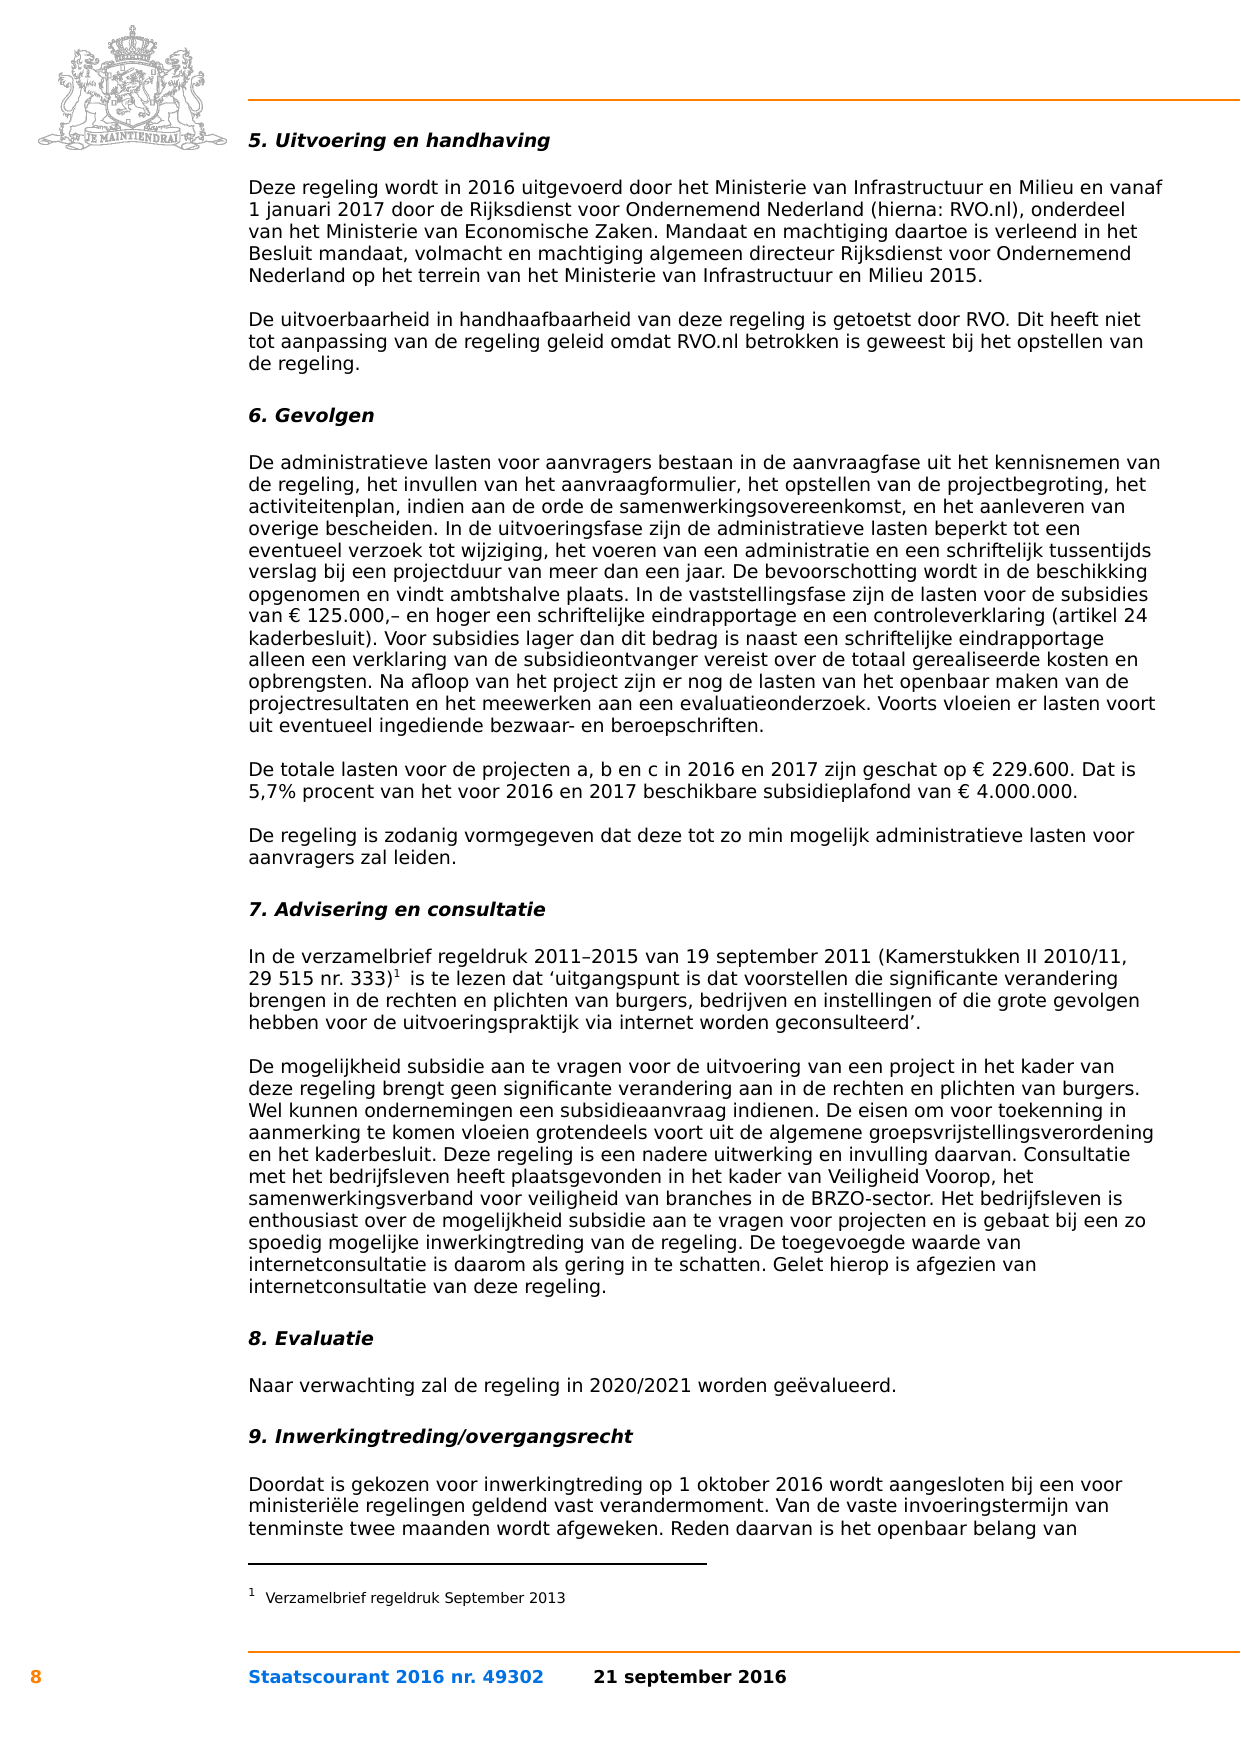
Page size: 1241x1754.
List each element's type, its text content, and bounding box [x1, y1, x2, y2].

text Deze regeling wordt in 2016 uitgevoerd door het Ministerie van Infrastructuur en Milieu en vanaf 1 januari 2017 door de Rijksdienst voor Ondernemend Nederland (hierna: RVO.nl), onderdeel van het Ministerie van Economische Zaken. Mandaat en machtiging daartoe is verleend in het Besluit mandaat, volmacht en machtiging algemeen directeur Rijksdienst voor Ondernemend Nederland op het terrein van het Ministerie van Infrastructuur en Milieu 2015. [248, 177, 1163, 287]
text De mogelijkheid subsidie aan te vragen voor de uitvoering van een project in het kader van deze regeling brengt geen significante verandering aan in de rechten en plichten van burgers. Wel kunnen ondernemingen een subsidieaanvraag indienen. De eisen om voor toekenning in aanmerking te komen vloeien grotendeels voort uit de algemene groepsvrijstellingsverordening en het kaderbesluit. Deze regeling is een nadere uitwerking en invulling daarvan. Consultatie met het bedrijfsleven heeft plaatsgevonden in het kader van Veiligheid Voorop, het samenwerkingsverband voor veiligheid van branches in de BRZO-sector. Het bedrijfsleven is enthousiast over de mogelijkheid subsidie aan te vragen voor projecten en is gebaat bij een zo spoedig mogelijke inwerkingtreding van de regeling. De toegevoegde waarde van internetconsultatie is daarom als gering in te schatten. Gelet hierop is afgezien van internetconsultatie van deze regeling. [248, 1056, 1163, 1297]
text Naar verwachting zal de regeling in 2020/2021 worden geëvalueerd. [248, 1374, 1163, 1396]
text De totale lasten voor de projecten a, b en c in 2016 en 2017 zijn geschat op € 229.600. Dat is 5,7% procent van het voor 2016 en 2017 beschikbare subsidieplafond van € 4.000.000. [248, 759, 1163, 803]
subtitle 8. Evaluatie [248, 1327, 1163, 1349]
subtitle 5. Uitvoering en handhaving [248, 130, 1163, 152]
picture [38, 25, 227, 150]
text Verzamelbrief regeldruk September 2013 [248, 1586, 1163, 1608]
subtitle 6. Gevolgen [248, 404, 1163, 427]
subtitle 7. Advisering en consultatie [248, 899, 1163, 921]
text Doordat is gekozen voor inwerkingtreding op 1 oktober 2016 wordt aangesloten bij een voor ministeriële regelingen geldend vast verandermoment. Van de vaste invoeringstermijn van tenminste twee maanden wordt afgeweken. Reden daarvan is het openbaar belang van [248, 1473, 1163, 1539]
text In de verzamelbrief regeldruk 2011–2015 van 19 september 2011 (Kamerstukken II 2010/11, 29 515 nr. 333) is te lezen dat ‘uitgangspunt is dat voorstellen die significante verandering brengen in de rechten en plichten van burgers, bedrijven en instellingen of die grote gevolgen hebben voor de uitvoeringspraktijk via internet worden geconsulteerd’. [248, 946, 1163, 1034]
text De regeling is zodanig vormgegeven dat deze tot zo min mogelijk administratieve lasten voor aanvragers zal leiden. [248, 825, 1163, 869]
subtitle 9. Inwerkingtreding/overgangsrecht [248, 1426, 1163, 1448]
text De administratieve lasten voor aanvragers bestaan in de aanvraagfase uit het kennisnemen van de regeling, het invullen van het aanvraagformulier, het opstellen van de projectbegroting, het activiteitenplan, indien aan de orde de samenwerkingsovereenkomst, en het aanleveren van overige bescheiden. In de uitvoeringsfase zijn de administratieve lasten beperkt tot een eventueel verzoek tot wijziging, het voeren van een administratie en een schriftelijk tussentijds verslag bij een projectduur van meer dan een jaar. De bevoorschotting wordt in de beschikking opgenomen en vindt ambtshalve plaats. In de vaststellingsfase zijn de lasten voor de subsidies van € 125.000,– en hoger een schriftelijke eindrapportage en een controleverklaring (artikel 24 kaderbesluit). Voor subsidies lager dan dit bedrag is naast een schriftelijke eindrapportage alleen een verklaring van de subsidieontvanger vereist over de totaal gerealiseerde kosten en opbrengsten. Na afloop van het project zijn er nog de lasten van het openbaar maken van de projectresultaten en het meewerken aan een evaluatieonderzoek. Voorts vloeien er lasten voort uit eventueel ingediende bezwaar- en beroepschriften. [248, 452, 1163, 737]
text De uitvoerbaarheid in handhaafbaarheid van deze regeling is getoetst door RVO. Dit heeft niet tot aanpassing van de regeling geleid omdat RVO.nl betrokken is geweest bij het opstellen van de regeling. [248, 309, 1163, 374]
